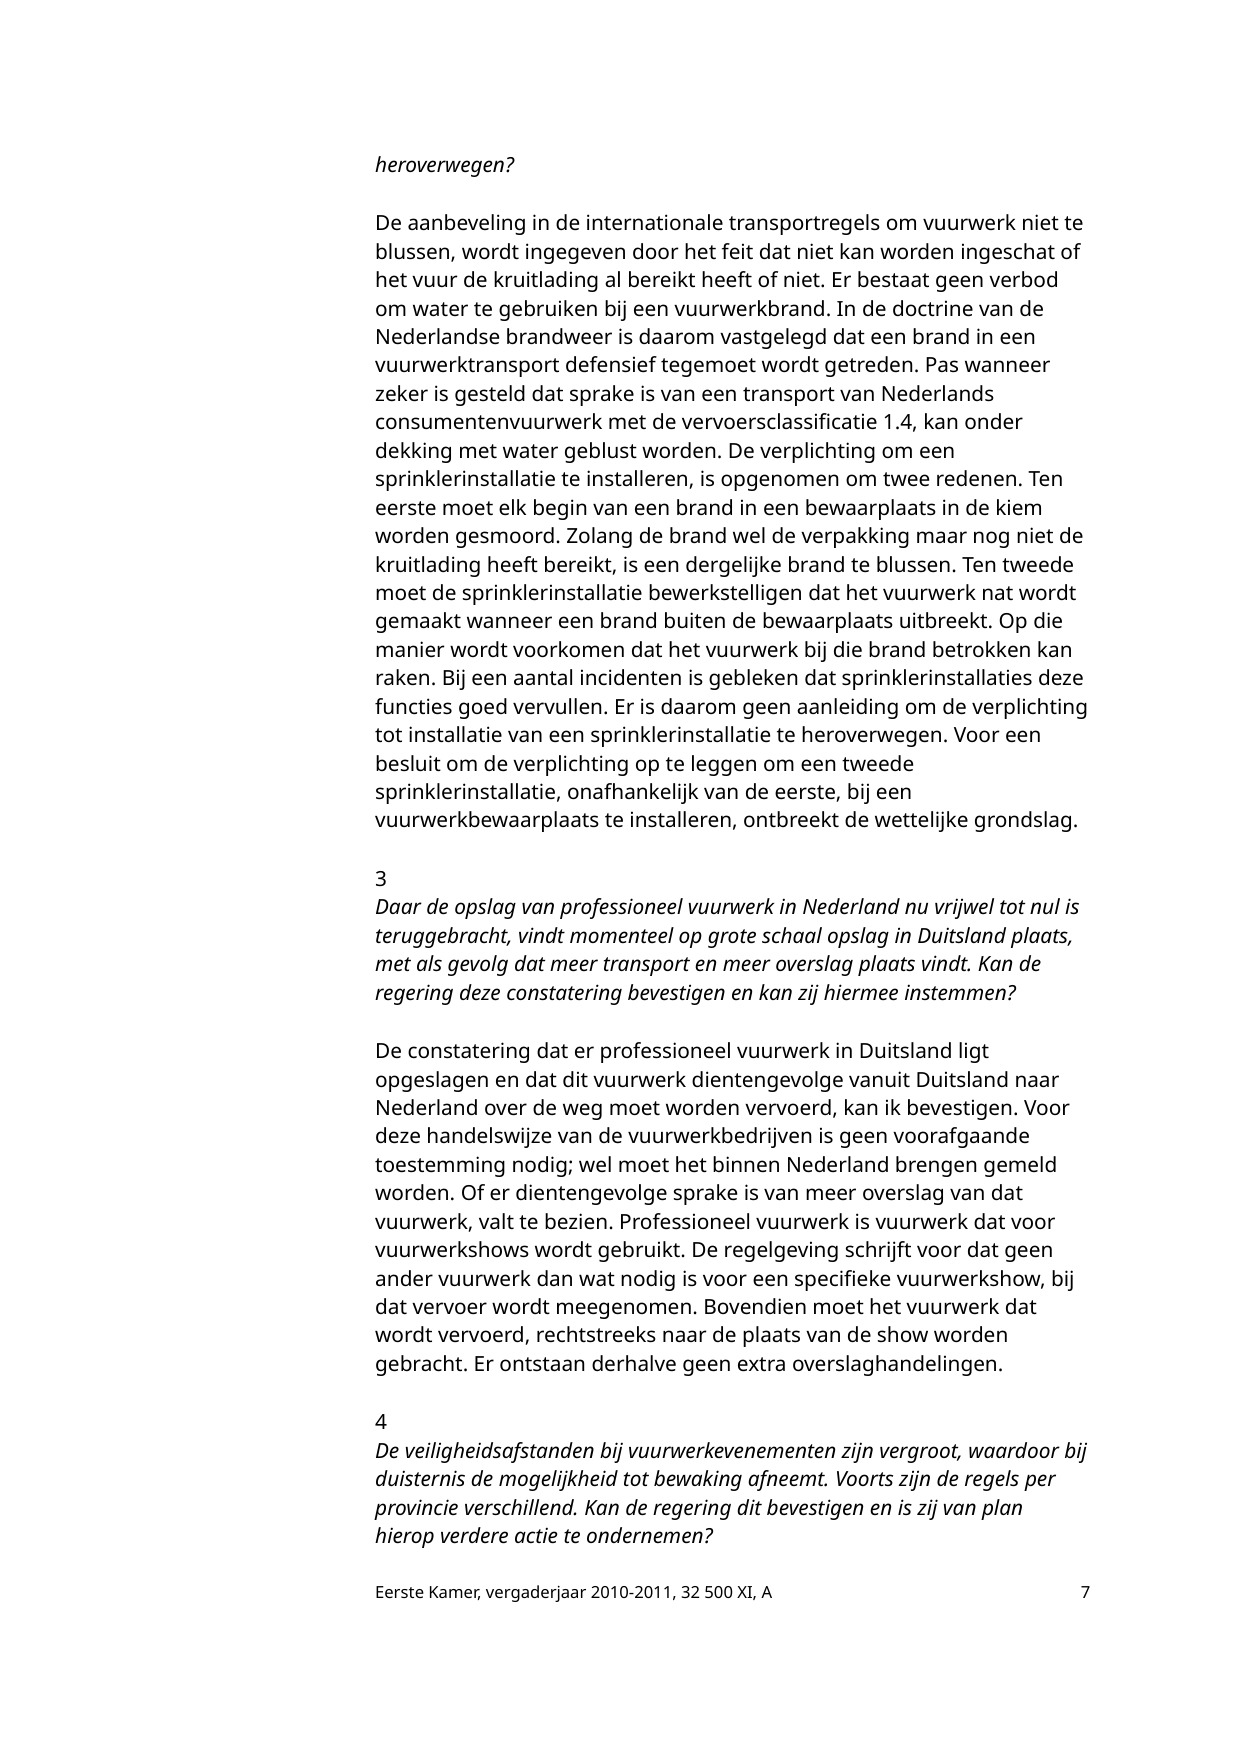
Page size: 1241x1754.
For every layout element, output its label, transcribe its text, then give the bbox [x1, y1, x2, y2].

text De veiligheidsafstanden bij vuurwerkevenementen zijn vergroot, waardoor bij duisternis de mogelijkheid tot bewaking afneemt. Voorts zijn de regels per provincie verschillend. Kan de regering dit bevestigen en is zij van plan hierop verdere actie te ondernemen? [375, 1436, 1090, 1550]
text De constatering dat er professioneel vuurwerk in Duitsland ligt opgeslagen en dat dit vuurwerk dientengevolge vanuit Duitsland naar Nederland over de weg moet worden vervoerd, kan ik bevestigen. Voor deze handelswijze van de vuurwerkbedrijven is geen voorafgaande toestemming nodig; wel moet het binnen Nederland brengen gemeld worden. Of er dientengevolge sprake is van meer overslag van dat vuurwerk, valt te bezien. Professioneel vuurwerk is vuurwerk dat voor vuurwerkshows wordt gebruikt. De regelgeving schrijft voor dat geen ander vuurwerk dan wat nodig is voor een specifieke vuurwerkshow, bij dat vervoer wordt meegenomen. Bovendien moet het vuurwerk dat wordt vervoerd, rechtstreeks naar de plaats van de show worden gebracht. Er ontstaan derhalve geen extra overslaghandelingen. [375, 1036, 1090, 1377]
text 3 [375, 864, 1090, 892]
text Daar de opslag van professioneel vuurwerk in Nederland nu vrijwel tot nul is teruggebracht, vindt momenteel op grote schaal opslag in Duitsland plaats, met als gevolg dat meer transport en meer overslag plaats vindt. Kan de regering deze constatering bevestigen en kan zij hiermee instemmen? [375, 892, 1090, 1006]
text 4 [375, 1407, 1090, 1436]
text heroverwegen? [375, 150, 1090, 178]
text De aanbeveling in de internationale transportregels om vuurwerk niet te blussen, wordt ingegeven door het feit dat niet kan worden ingeschat of het vuur de kruitlading al bereikt heeft of niet. Er bestaat geen verbod om water te gebruiken bij een vuurwerkbrand. In de doctrine van de Nederlandse brandweer is daarom vastgelegd dat een brand in een vuurwerktransport defensief tegemoet wordt getreden. Pas wanneer zeker is gesteld dat sprake is van een transport van Nederlands consumentenvuurwerk met de vervoersclassificatie 1.4, kan onder dekking met water geblust worden. De verplichting om een sprinklerinstallatie te installeren, is opgenomen om twee redenen. Ten eerste moet elk begin van een brand in een bewaarplaats in de kiem worden gesmoord. Zolang de brand wel de verpakking maar nog niet de kruitlading heeft bereikt, is een dergelijke brand te blussen. Ten tweede moet de sprinklerinstallatie bewerkstelligen dat het vuurwerk nat wordt gemaakt wanneer een brand buiten de bewaarplaats uitbreekt. Op die manier wordt voorkomen dat het vuurwerk bij die brand betrokken kan raken. Bij een aantal incidenten is gebleken dat sprinklerinstallaties deze functies goed vervullen. Er is daarom geen aanleiding om de verplichting tot installatie van een sprinklerinstallatie te heroverwegen. Voor een besluit om de verplichting op te leggen om een tweede sprinklerinstallatie, onafhankelijk van de eerste, bij een vuurwerkbewaarplaats te installeren, ontbreekt de wettelijke grondslag. [375, 208, 1090, 834]
